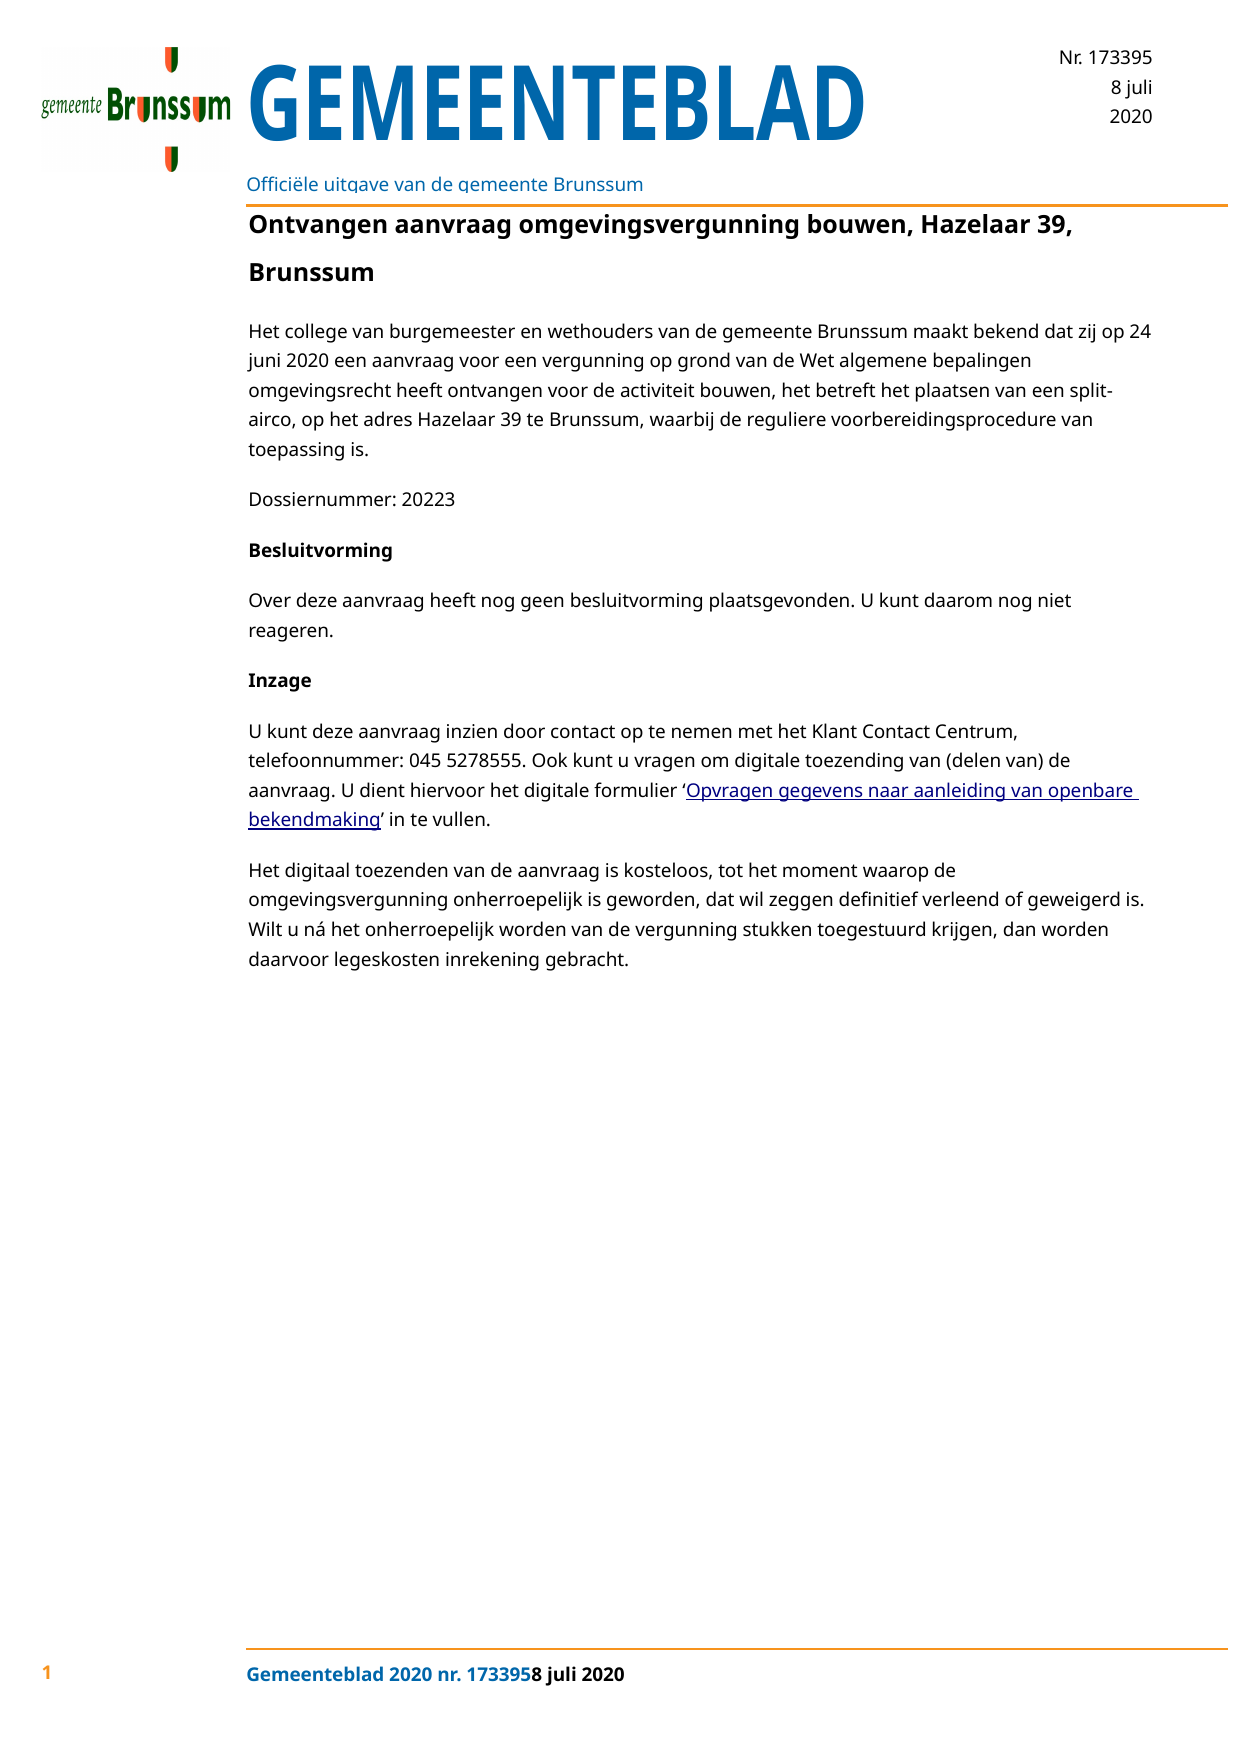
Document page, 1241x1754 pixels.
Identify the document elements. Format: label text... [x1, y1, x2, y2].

text Ontvangen aanvraag omgevingsvergunning bouwen, Hazelaar 39, Brunssum [248, 207, 1152, 288]
picture [41, 47, 231, 172]
text U kunt deze aanvraag inzien door contact op te nemen met het Klant Contact Centrum, telefoonnummer: 045 5278555. Ook kunt u vragen om digitale toezending van (delen van) de aanvraag. U dient hiervoor het digitale formulier ‘Opvragen gegevens naar aanleiding van openbare bekendmaking’ in te vullen. [248, 718, 1152, 832]
text Besluitvorming [248, 537, 1152, 563]
text Dossiernummer: 20223 [248, 487, 1152, 512]
text Het digitaal toezenden van de aanvraag is kosteloos, tot het moment waarop de omgevingsvergunning onherroepelijk is geworden, dat wil zeggen definitief verleend of geweigerd is. Wilt u ná het onherroepelijk worden van de vergunning stukken toegestuurd krijgen, dan worden daarvoor legeskosten inrekening gebracht. [248, 857, 1152, 972]
text Over deze aanvraag heeft nog geen besluitvorming plaatsgevonden. U kunt daarom nog niet reageren. [248, 587, 1152, 643]
text Het college van burgemeester en wethouders van de gemeente Brunssum maakt bekend dat zij op 24 juni 2020 een aanvraag voor een vergunning op grond van de Wet algemene bepalingen omgevingsrecht heeft ontvangen voor de activiteit bouwen, het betreft het plaatsen van een split-airco, op het adres Hazelaar 39 te Brunssum, waarbij de reguliere voorbereidingsprocedure van toepassing is. [248, 318, 1152, 462]
text Inzage [248, 667, 1152, 693]
